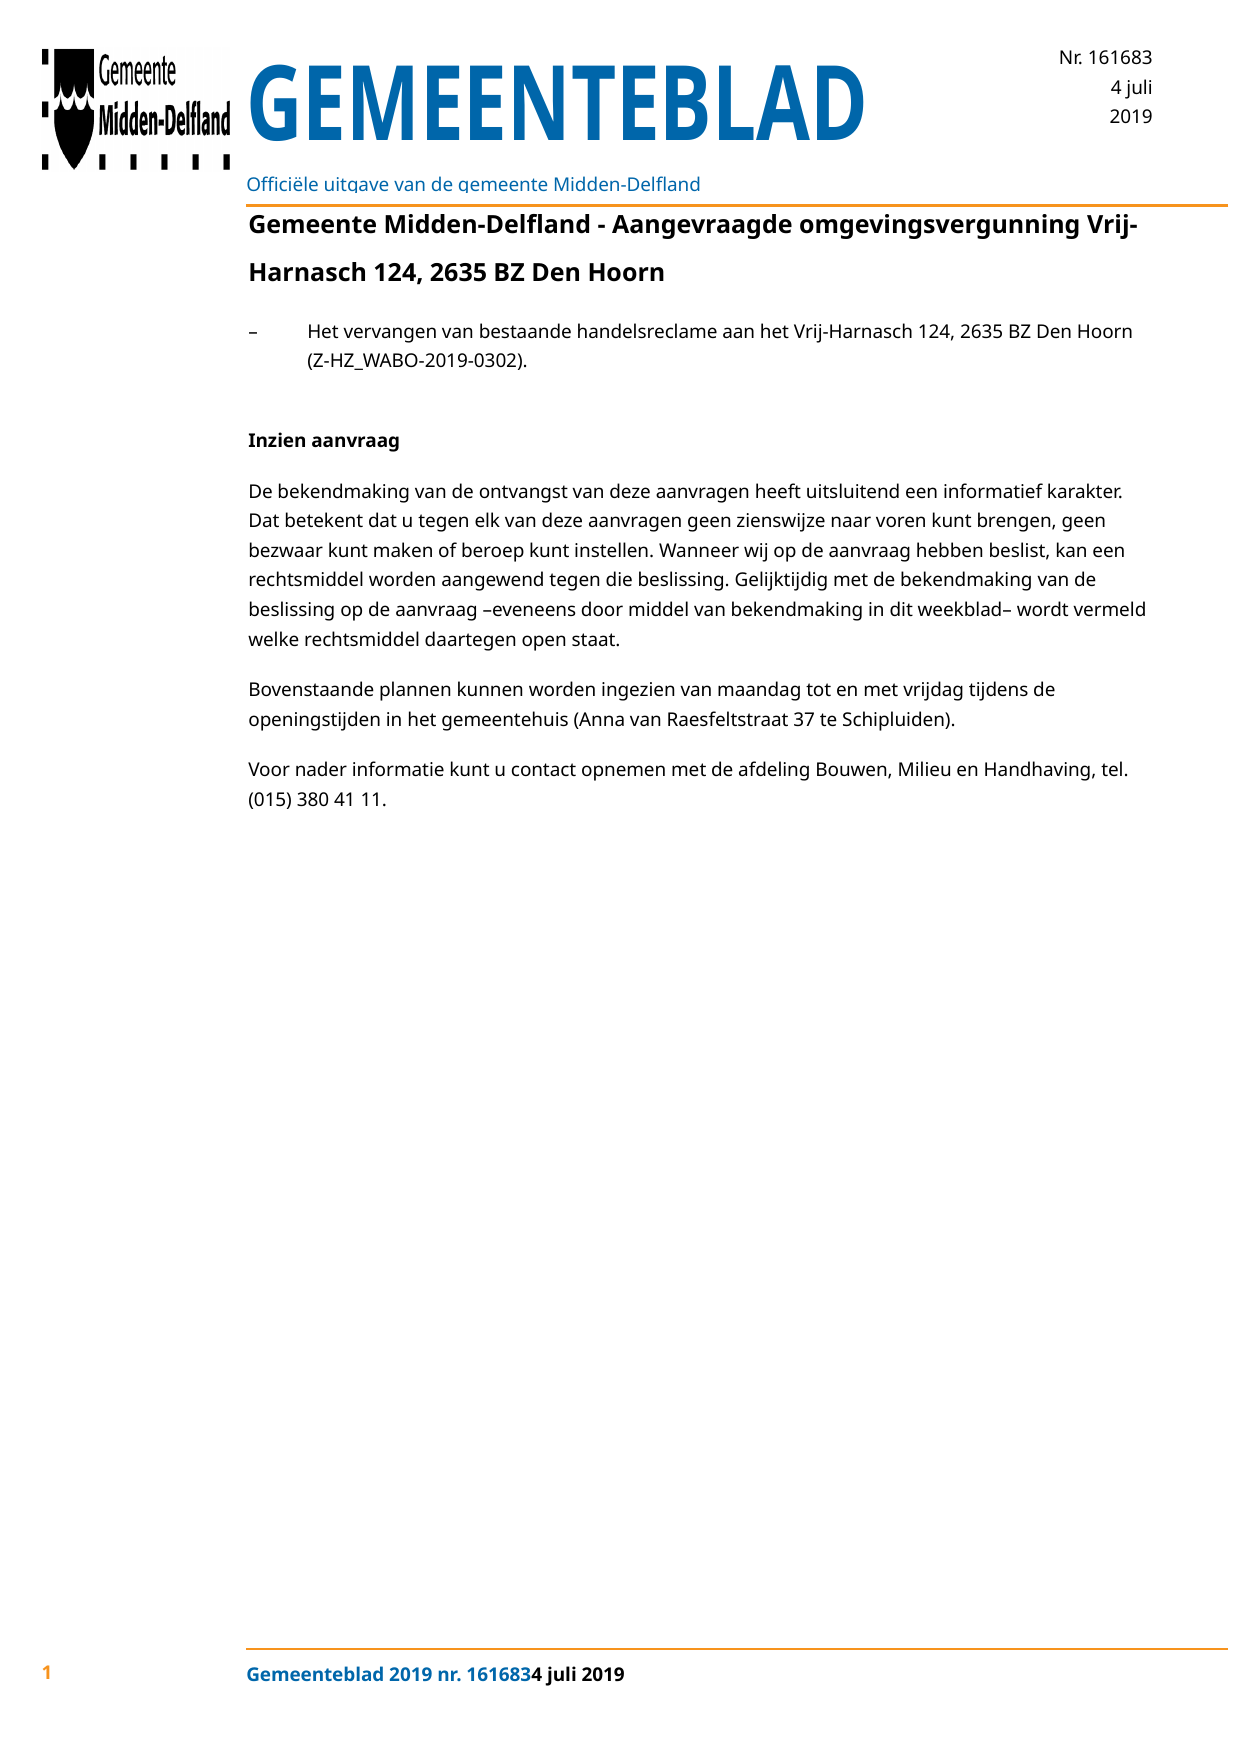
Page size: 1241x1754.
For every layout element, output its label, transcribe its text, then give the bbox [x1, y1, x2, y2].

list Het vervangen van bestaande handelsreclame aan het Vrij-Harnasch 124, 2635 BZ Den Hoorn (Z-HZ_WABO-2019-0302). [248, 318, 1152, 373]
text Voor nader informatie kunt u contact opnemen met de afdeling Bouwen, Milieu en Handhaving, tel. (015) 380 41 11. [248, 756, 1152, 812]
text De bekendmaking van de ontvangst van deze aanvragen heeft uitsluitend een informatief karakter. Dat betekent dat u tegen elk van deze aanvragen geen zienswijze naar voren kunt brengen, geen bezwaar kunt maken of beroep kunt instellen. Wanneer wij op de aanvraag hebben beslist, kan een rechtsmiddel worden aangewend tegen die beslissing. Gelijktijdig met de bekendmaking van de beslissing op de aanvraag –eveneens door middel van bekendmaking in dit weekblad– wordt vermeld welke rechtsmiddel daartegen open staat. [248, 478, 1152, 652]
text Bovenstaande plannen kunnen worden ingezien van maandag tot en met vrijdag tijdens de openingstijden in het gemeentehuis (Anna van Raesfeltstraat 37 te Schipluiden). [248, 676, 1152, 732]
picture [41, 47, 231, 172]
text Inzien aanvraag [248, 427, 1152, 453]
text Gemeente Midden-Delfland - Aangevraagde omgevingsvergunning Vrij-Harnasch 124, 2635 BZ Den Hoorn [248, 207, 1152, 288]
